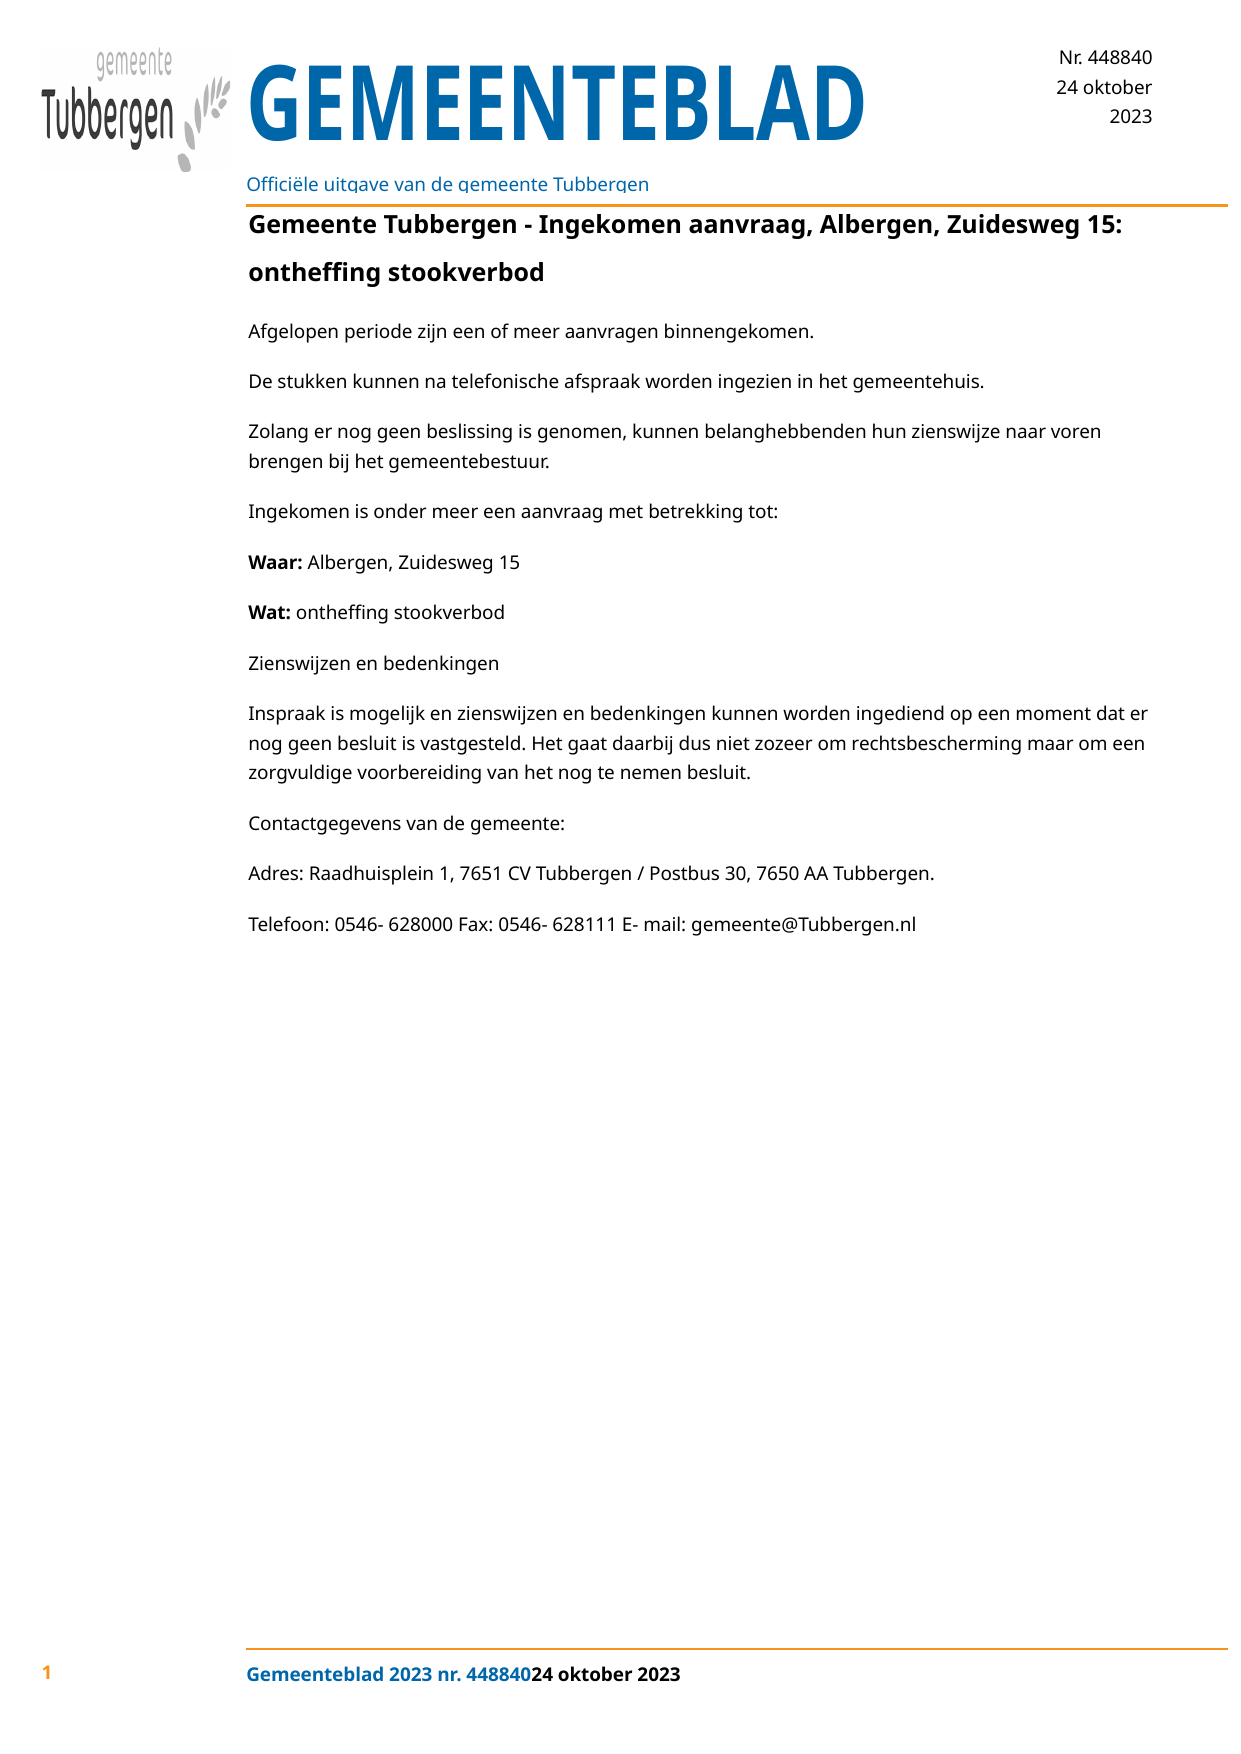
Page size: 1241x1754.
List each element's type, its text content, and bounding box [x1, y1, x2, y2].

text Ingekomen is onder meer een aanvraag met betrekking tot: [248, 499, 1152, 524]
text Afgelopen periode zijn een of meer aanvragen binnengekomen. [248, 318, 1152, 344]
text Waar: Albergen, Zuidesweg 15 [248, 549, 1152, 575]
text Adres: Raadhuisplein 1, 7651 CV Tubbergen / Postbus 30, 7650 AA Tubbergen. [248, 860, 1152, 886]
text Inspraak is mogelijk en zienswijzen en bedenkingen kunnen worden ingediend op een moment dat er nog geen besluit is vastgesteld. Het gaat daarbij dus niet zozeer om rechtsbescherming maar om een zorgvuldige voorbereiding van het nog te nemen besluit. [248, 700, 1152, 785]
text Zolang er nog geen beslissing is genomen, kunnen belanghebbenden hun zienswijze naar voren brengen bij het gemeentebestuur. [248, 419, 1152, 474]
text Wat: ontheffing stookverbod [248, 599, 1152, 625]
text Zienswijzen en bedenkingen [248, 650, 1152, 676]
text Gemeente Tubbergen - Ingekomen aanvraag, Albergen, Zuidesweg 15: ontheffing stookverbod [248, 207, 1152, 288]
text Telefoon: 0546- 628000 Fax: 0546- 628111 E- mail: gemeente@Tubbergen.nl [248, 911, 1152, 937]
text De stukken kunnen na telefonische afspraak worden ingezien in het gemeentehuis. [248, 368, 1152, 394]
picture [41, 47, 231, 172]
text Contactgegevens van de gemeente: [248, 810, 1152, 836]
